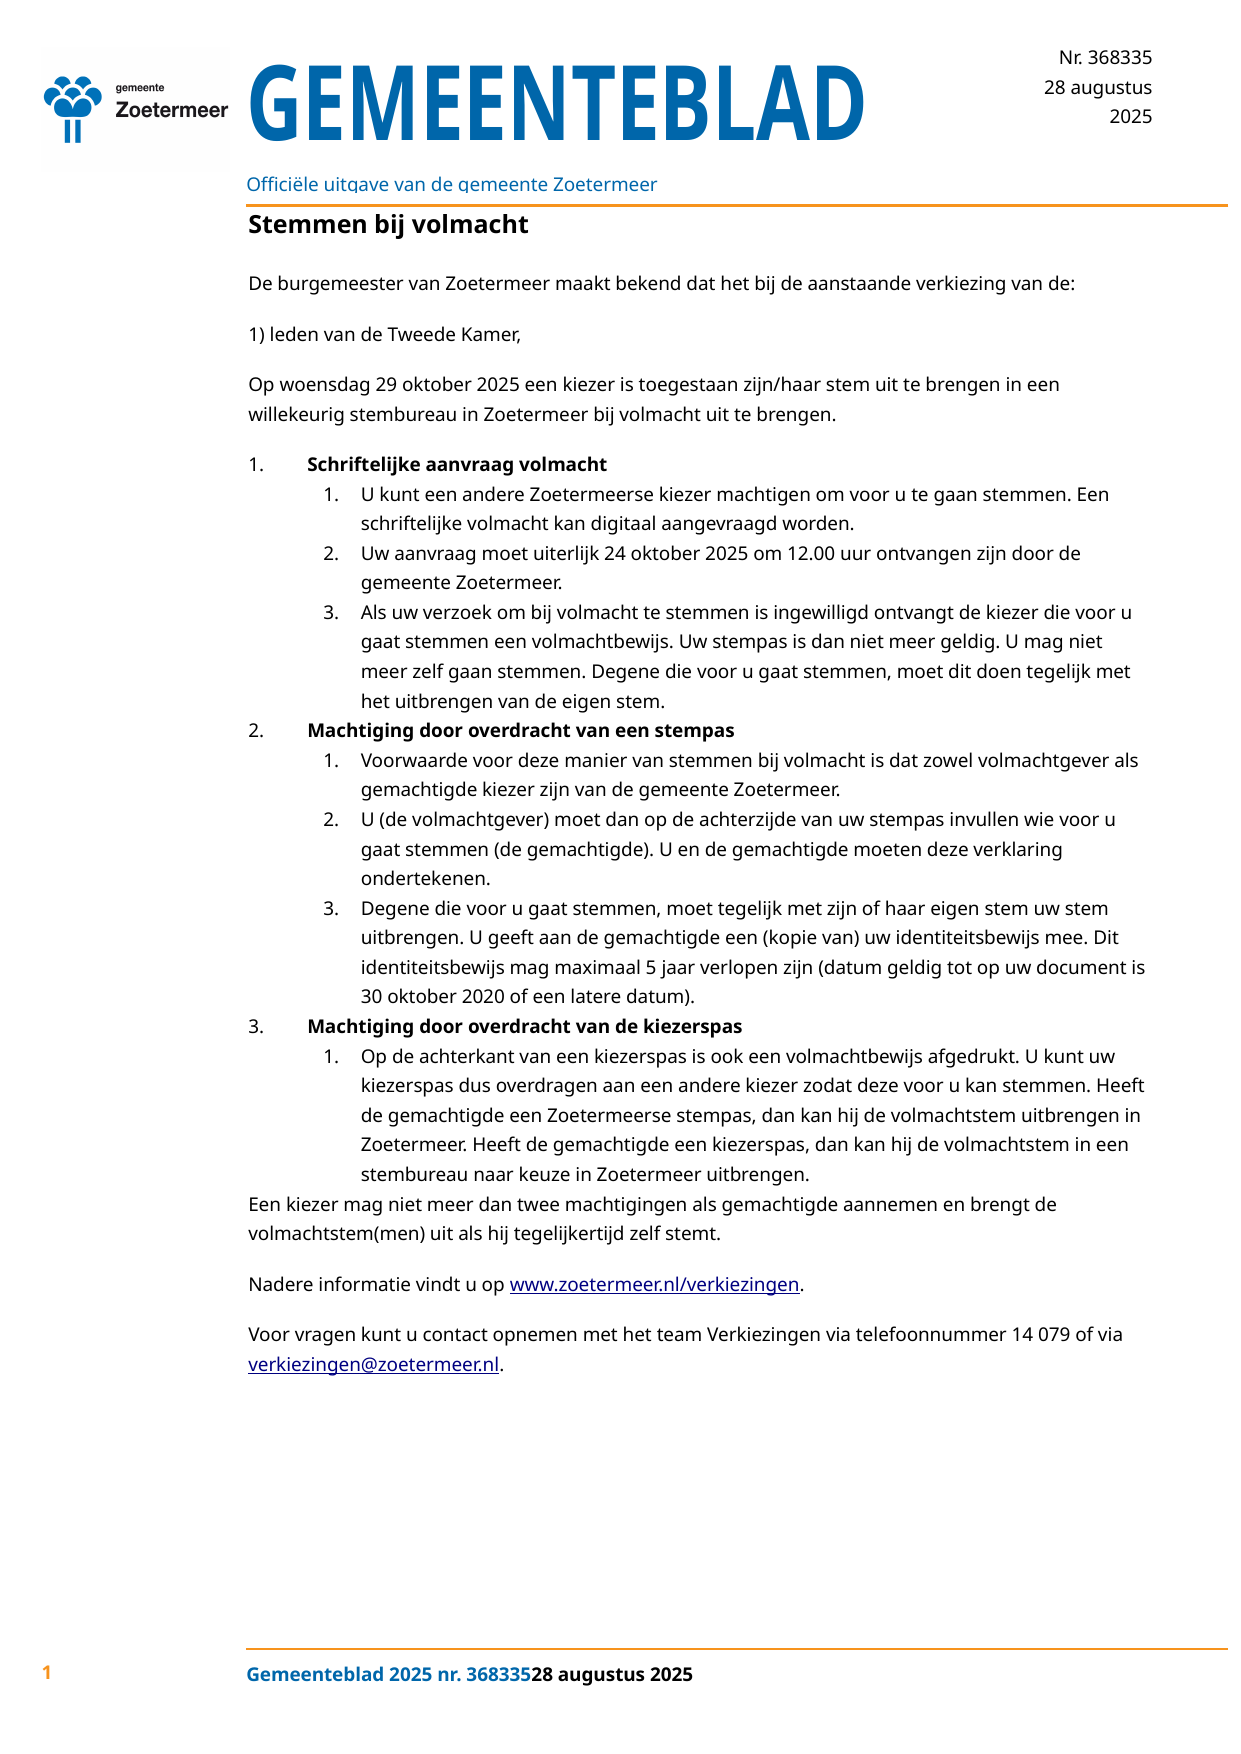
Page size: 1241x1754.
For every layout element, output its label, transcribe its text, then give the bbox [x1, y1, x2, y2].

list Uw aanvraag moet uiterlijk 24 oktober 2025 om 12.00 uur ontvangen zijn door de gemeente Zoetermeer. [323, 540, 1152, 595]
text Voor vragen kunt u contact opnemen met het team Verkiezingen via telefoonnummer 14 079 of via verkiezingen@zoetermeer.nl. [248, 1321, 1152, 1376]
list Machtiging door overdracht van een stempas [248, 717, 1152, 743]
list Machtiging door overdracht van de kiezerspas [248, 1013, 1152, 1039]
list Op de achterkant van een kiezerspas is ook een volmachtbewijs afgedrukt. U kunt uw kiezerspas dus overdragen aan een andere kiezer zodat deze voor u kan stemmen. Heeft de gemachtigde een Zoetermeerse stempas, dan kan hij de volmachtstem uitbrengen in Zoetermeer. Heeft de gemachtigde een kiezerspas, dan kan hij de volmachtstem in een stembureau naar keuze in Zoetermeer uitbrengen. [323, 1043, 1152, 1187]
list U kunt een andere Zoetermeerse kiezer machtigen om voor u te gaan stemmen. Een schriftelijke volmacht kan digitaal aangevraagd worden. [323, 481, 1152, 536]
list Voorwaarde voor deze manier van stemmen bij volmacht is dat zowel volmachtgever als gemachtigde kiezer zijn van de gemeente Zoetermeer. [323, 747, 1152, 802]
text Op woensdag 29 oktober 2025 een kiezer is toegestaan zijn/haar stem uit te brengen in een willekeurig stembureau in Zoetermeer bij volmacht uit te brengen. [248, 371, 1152, 426]
list Degene die voor u gaat stemmen, moet tegelijk met zijn of haar eigen stem uw stem uitbrengen. U geeft aan de gemachtigde een (kopie van) uw identiteitsbewijs mee. Dit identiteitsbewijs mag maximaal 5 jaar verlopen zijn (datum geldig tot op uw document is 30 oktober 2020 of een latere datum). [323, 895, 1152, 1009]
text De burgemeester van Zoetermeer maakt bekend dat het bij de aanstaande verkiezing van de: [248, 270, 1152, 296]
list U (de volmachtgever) moet dan op de achterzijde van uw stempas invullen wie voor u gaat stemmen (de gemachtigde). U en de gemachtigde moeten deze verklaring ondertekenen. [323, 806, 1152, 891]
text Nadere informatie vindt u op www.zoetermeer.nl/verkiezingen. [248, 1271, 1152, 1296]
picture [41, 47, 231, 172]
list Schriftelijke aanvraag volmacht [248, 451, 1152, 477]
text 1) leden van de Tweede Kamer, [248, 321, 1152, 346]
text Stemmen bij volmacht [248, 207, 1152, 241]
list Als uw verzoek om bij volmacht te stemmen is ingewilligd ontvangt de kiezer die voor u gaat stemmen een volmachtbewijs. Uw stempas is dan niet meer geldig. U mag niet meer zelf gaan stemmen. Degene die voor u gaat stemmen, moet dit doen tegelijk met het uitbrengen van de eigen stem. [323, 599, 1152, 713]
text Een kiezer mag niet meer dan twee machtigingen als gemachtigde aannemen en brengt de volmachtstem(men) uit als hij tegelijkertijd zelf stemt. [248, 1191, 1152, 1246]
